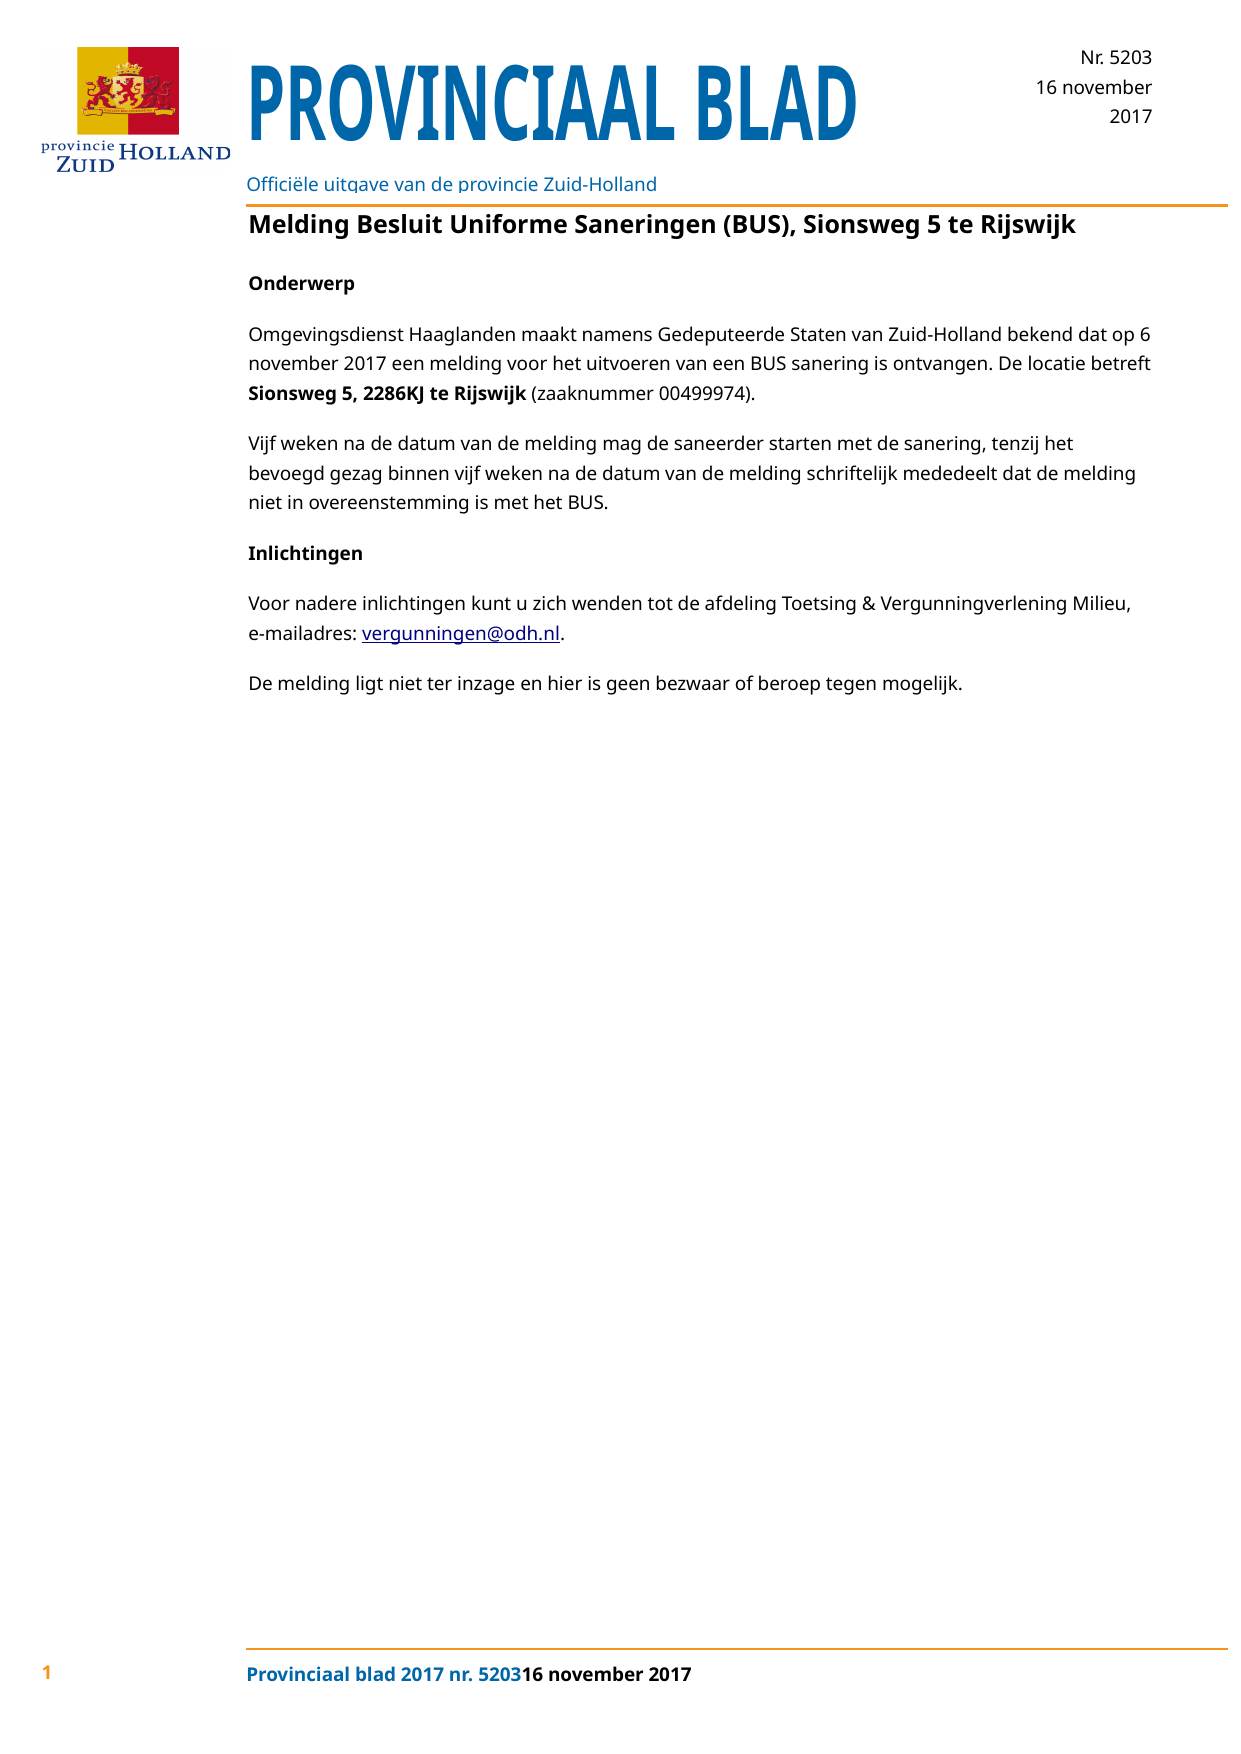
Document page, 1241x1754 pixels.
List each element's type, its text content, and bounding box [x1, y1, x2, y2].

picture [41, 47, 231, 172]
text Inlichtingen [248, 540, 1152, 566]
text Vijf weken na de datum van de melding mag de saneerder starten met de sanering, tenzij het bevoegd gezag binnen vijf weken na de datum van de melding schriftelijk mededeelt dat de melding niet in overeenstemming is met het BUS. [248, 430, 1152, 515]
text Onderwerp [248, 270, 1152, 296]
text Omgevingsdienst Haaglanden maakt namens Gedeputeerde Staten van Zuid-Holland bekend dat op 6 november 2017 een melding voor het uitvoeren van een BUS sanering is ontvangen. De locatie betreft Sionsweg 5, 2286KJ te Rijswijk (zaaknummer 00499974). [248, 321, 1152, 406]
text Voor nadere inlichtingen kunt u zich wenden tot de afdeling Toetsing & Vergunningverlening Milieu, e-mailadres: vergunningen@odh.nl. [248, 590, 1152, 646]
text De melding ligt niet ter inzage en hier is geen bezwaar of beroep tegen mogelijk. [248, 670, 1152, 696]
text Melding Besluit Uniforme Saneringen (BUS), Sionsweg 5 te Rijswijk [248, 207, 1152, 241]
